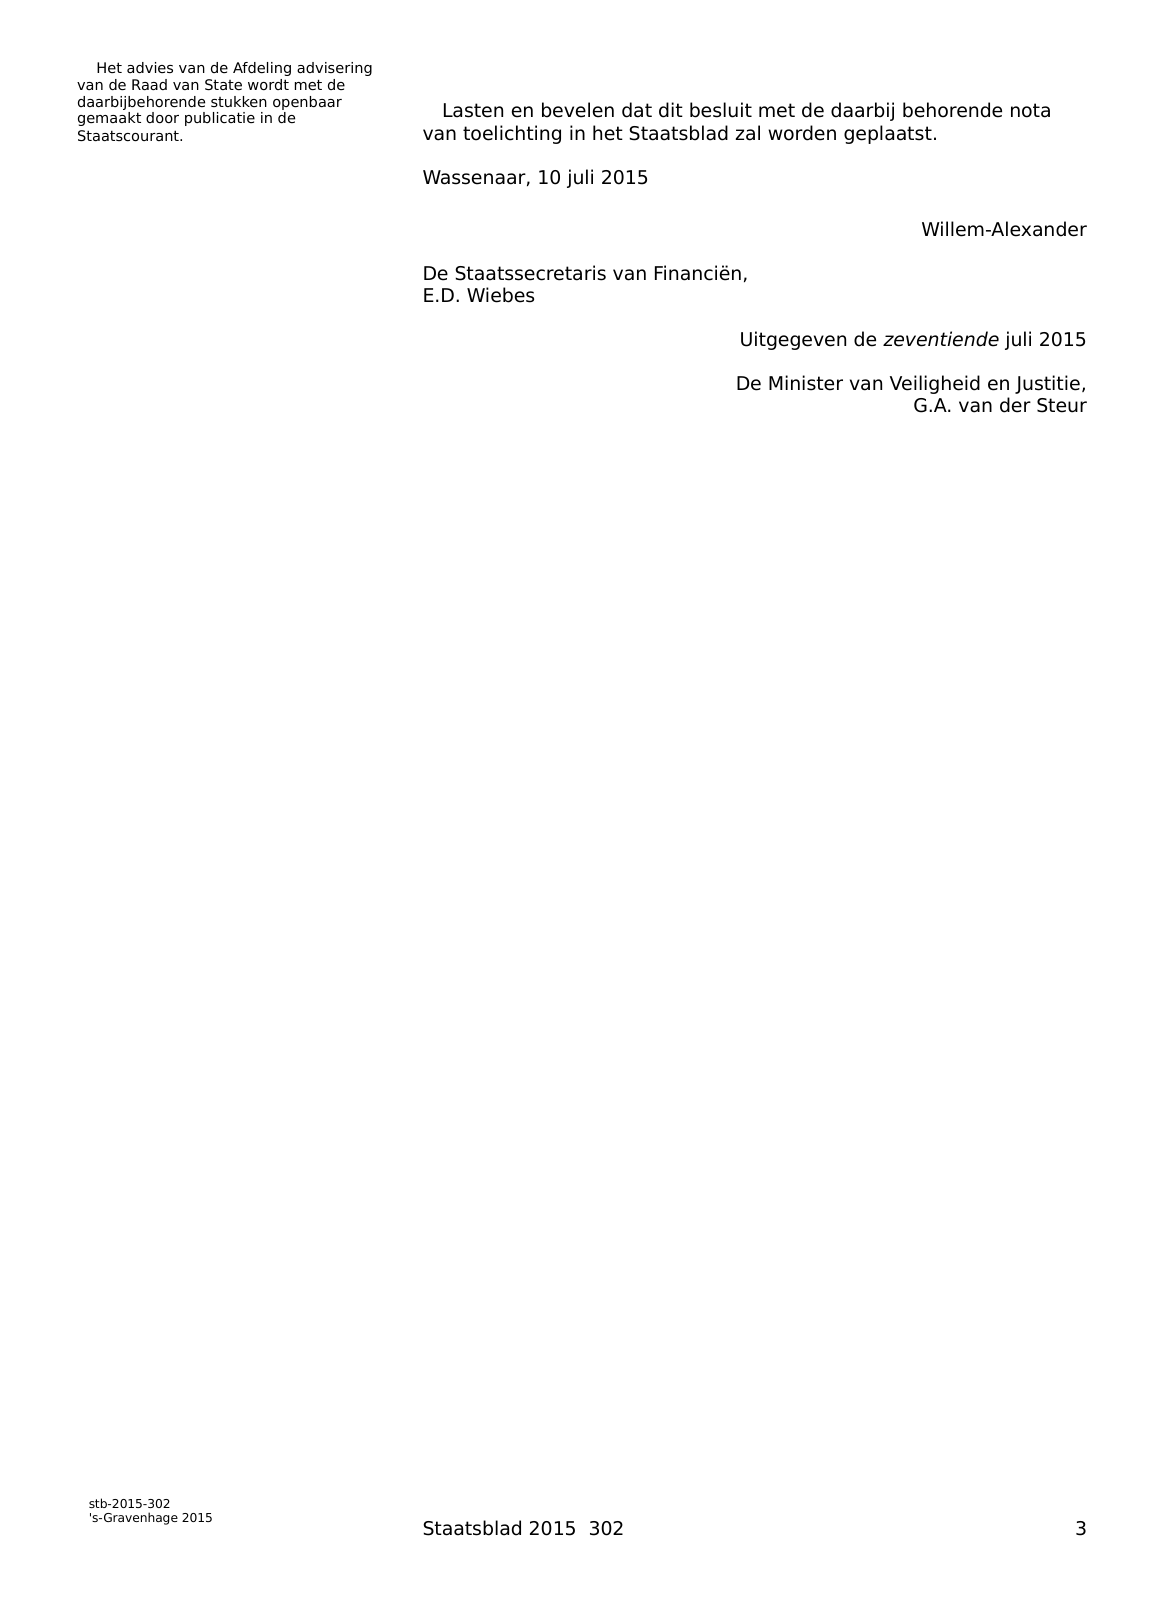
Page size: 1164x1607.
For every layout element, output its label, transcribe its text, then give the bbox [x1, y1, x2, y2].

text De Staatssecretaris van Financiën, E.D. Wiebes [422, 263, 1087, 307]
text Het advies van de Afdeling advisering van de Raad van State wordt met de daarbijbehorende stukken openbaar gemaakt door publicatie in de Staatscourant. [77, 59, 396, 144]
text 's-Gravenhage 2015 [88, 1511, 323, 1525]
text Uitgegeven de zeventiende juli 2015 [422, 329, 1087, 351]
text stb-2015-302 [88, 1497, 323, 1511]
text Lasten en bevelen dat dit besluit met de daarbij behorende nota van toelichting in het Staatsblad zal worden geplaatst. [422, 100, 1087, 144]
text Willem-Alexander [422, 218, 1087, 241]
text Wassenaar, 10 juli 2015 [422, 167, 1087, 188]
text De Minister van Veiligheid en Justitie, G.A. van der Steur [422, 373, 1087, 417]
